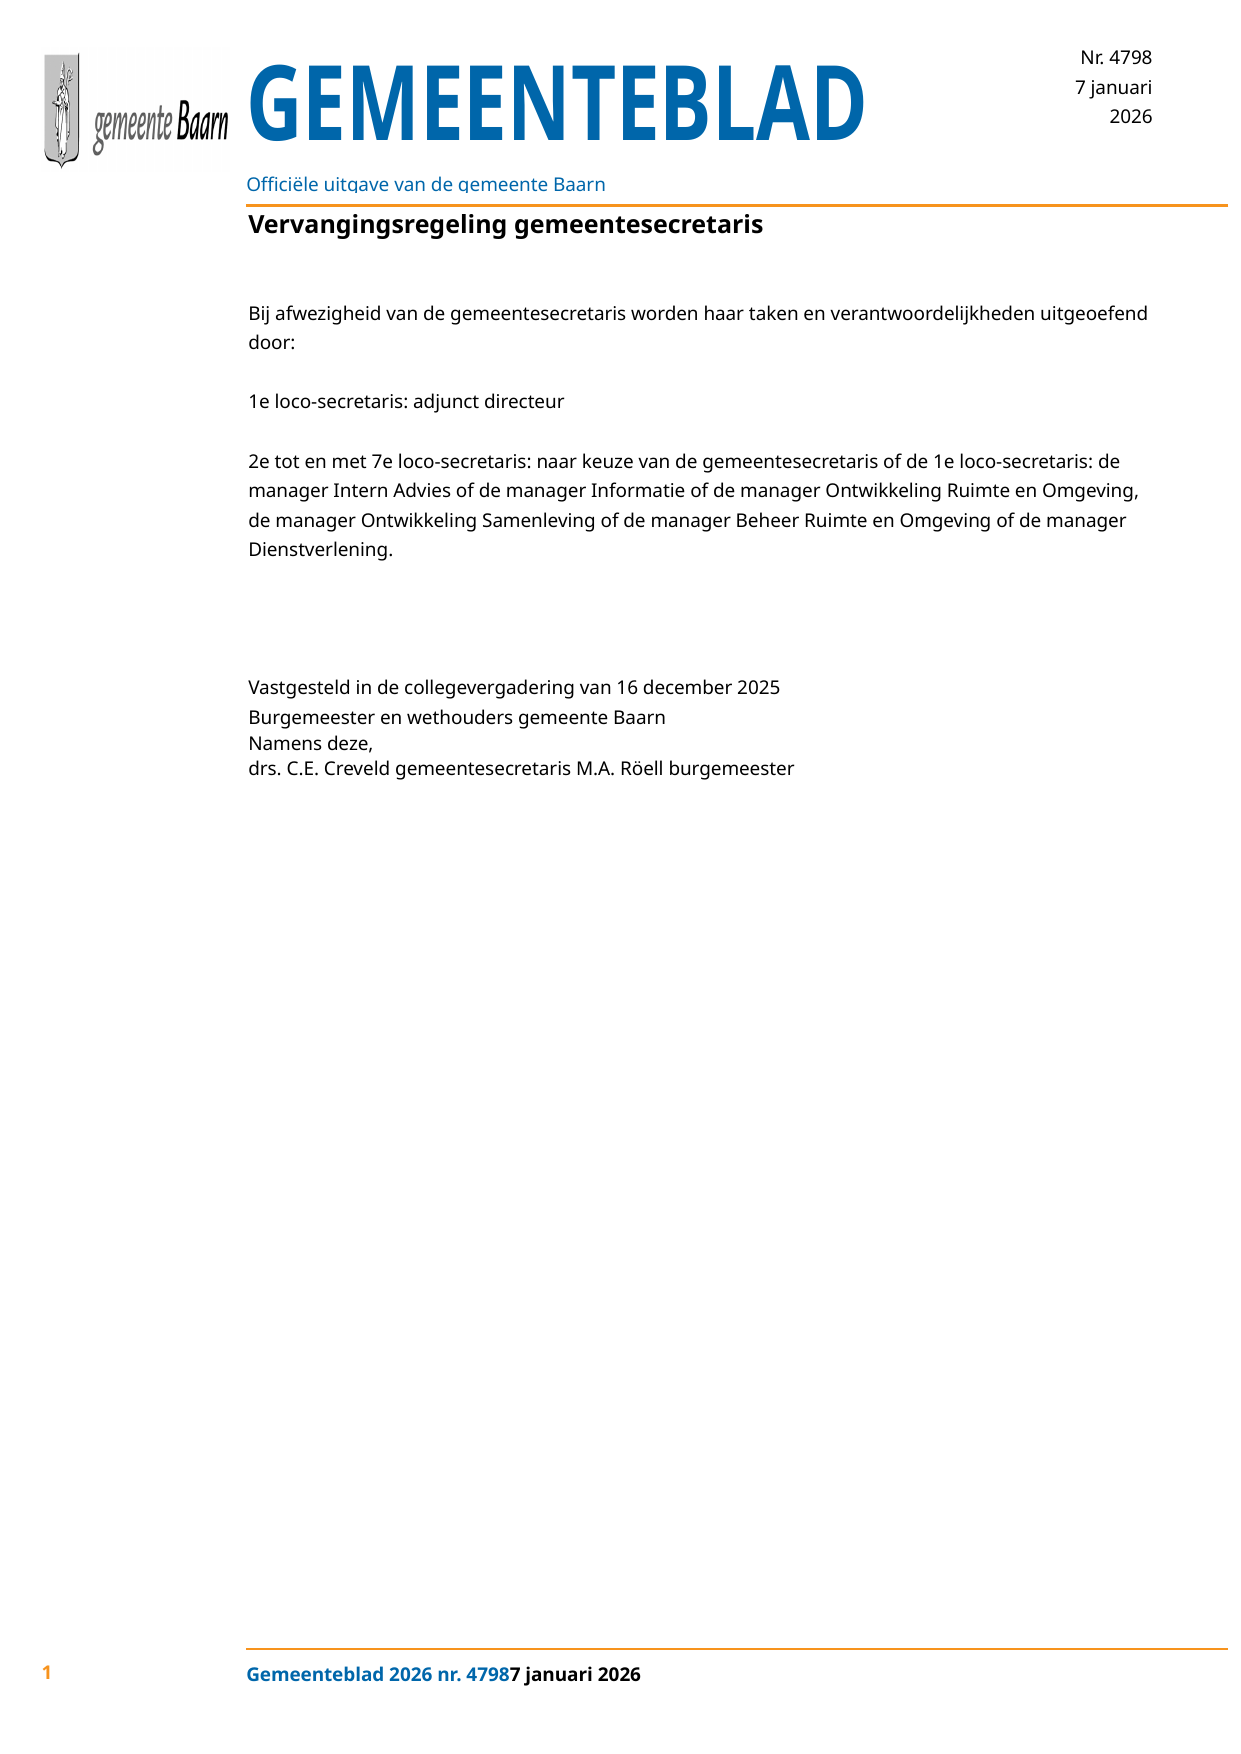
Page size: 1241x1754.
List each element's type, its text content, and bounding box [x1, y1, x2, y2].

text drs. C.E. Creveld gemeentesecretaris M.A. Röell burgemeester [248, 756, 1152, 781]
text Burgemeester en wethouders gemeente Baarn [248, 704, 1152, 730]
text Vervangingsregeling gemeentesecretaris [248, 207, 1152, 241]
text 2e tot en met 7e loco-secretaris: naar keuze van de gemeentesecretaris of de 1e loco-secretaris: de manager Intern Advies of de manager Informatie of de manager Ontwikkeling Ruimte en Omgeving, de manager Ontwikkeling Samenleving of de manager Beheer Ruimte en Omgeving of de manager Dienstverlening. [248, 448, 1152, 562]
text Vastgesteld in de collegevergadering van 16 december 2025 [248, 674, 1152, 700]
picture [41, 47, 231, 172]
text 1e loco-secretaris: adjunct directeur [248, 389, 1152, 414]
text Namens deze, [248, 730, 1152, 756]
text Bij afwezigheid van de gemeentesecretaris worden haar taken en verantwoordelijkheden uitgeoefend door: [248, 300, 1152, 355]
